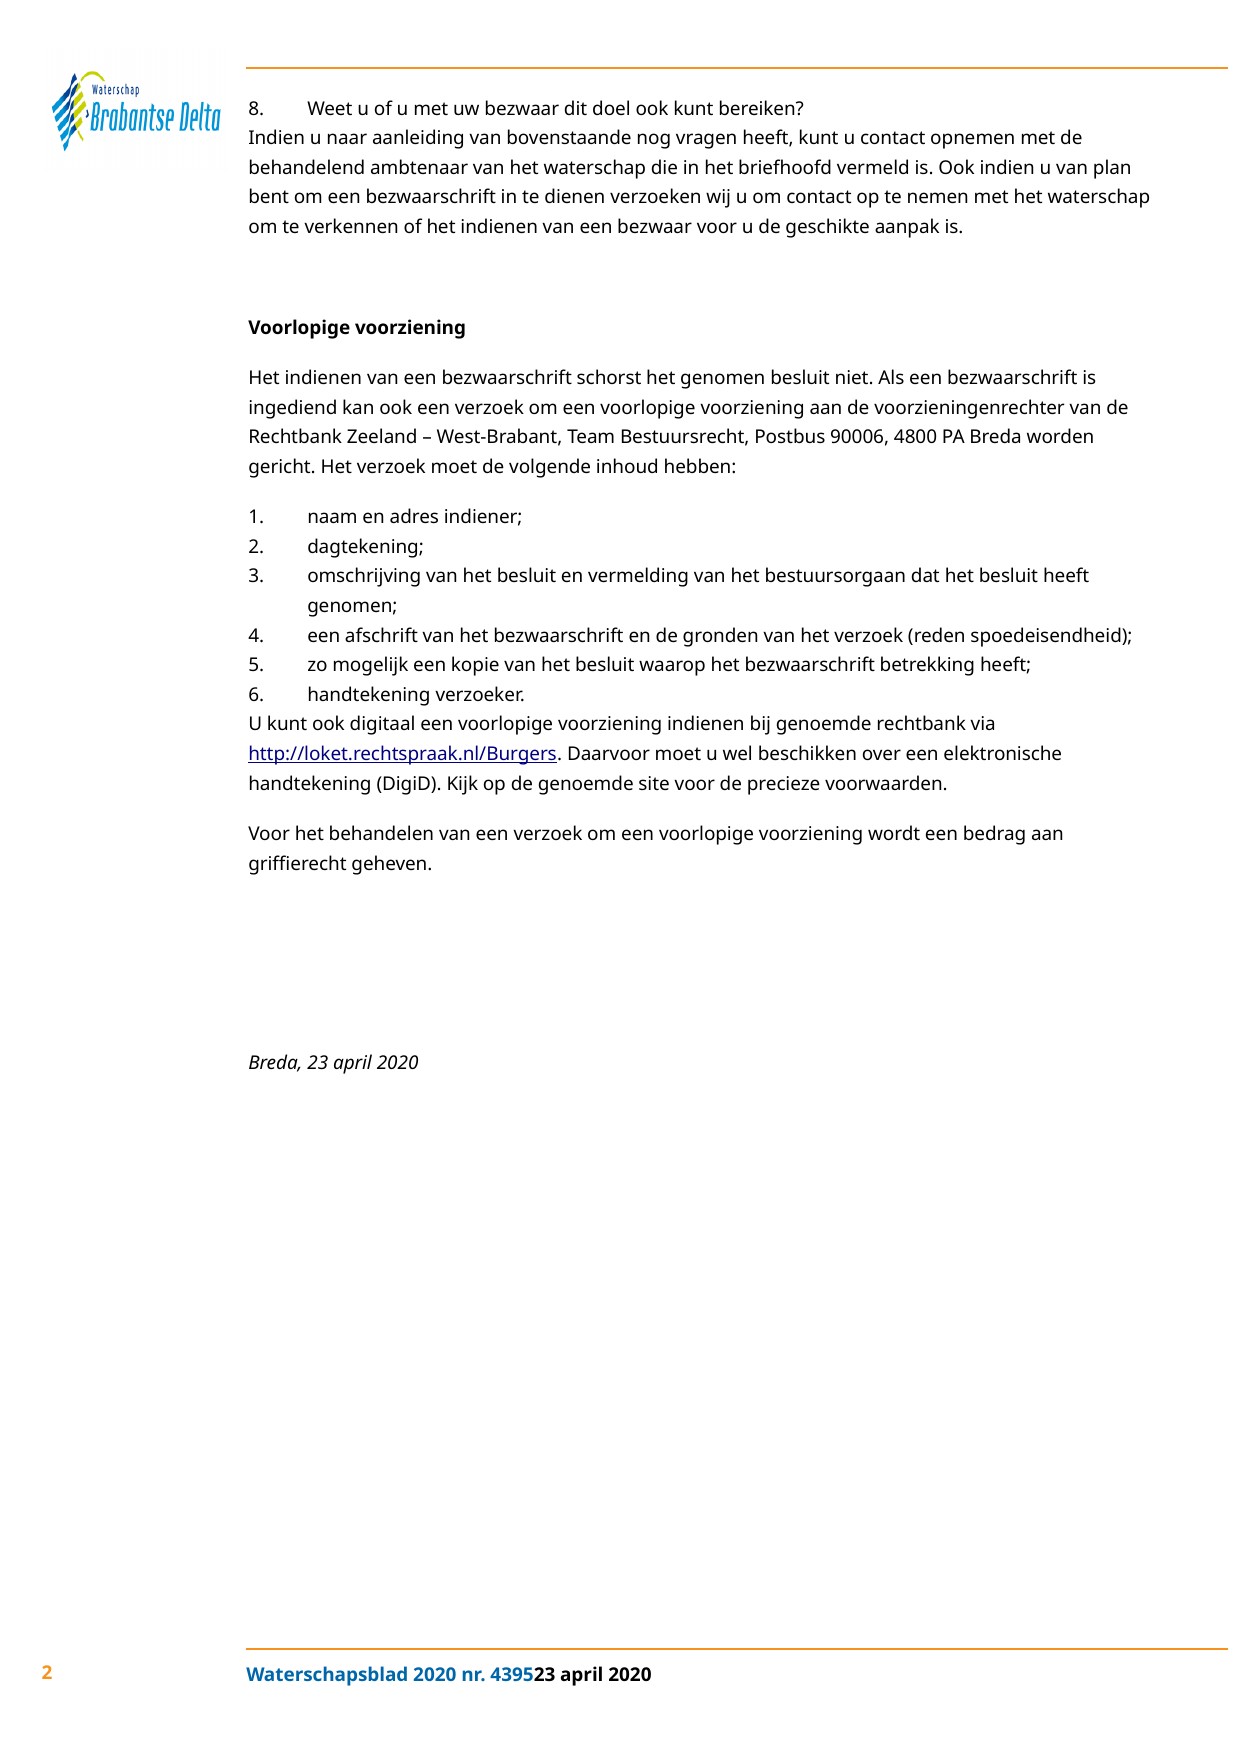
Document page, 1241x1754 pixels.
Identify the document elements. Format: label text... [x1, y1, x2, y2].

list naam en adres indiener; [248, 503, 1152, 529]
list handtekening verzoeker. [248, 681, 1152, 707]
list zo mogelijk een kopie van het besluit waarop het bezwaarschrift betrekking heeft; [248, 651, 1152, 677]
picture [41, 47, 231, 172]
text Voorlopige voorziening [248, 314, 1152, 340]
list Weet u of u met uw bezwaar dit doel ook kunt bereiken? [248, 95, 1152, 121]
list omschrijving van het besluit en vermelding van het bestuursorgaan dat het besluit heeft genomen; [248, 563, 1152, 618]
text Voor het behandelen van een verzoek om een voorlopige voorziening wordt een bedrag aan griffierecht geheven. [248, 820, 1152, 876]
text Indien u naar aanleiding van bovenstaande nog vragen heeft, kunt u contact opnemen met de behandelend ambtenaar van het waterschap die in het briefhoofd vermeld is. Ook indien u van plan bent om een bezwaarschrift in te dienen verzoeken wij u om contact op te nemen met het waterschap om te verkennen of het indienen van een bezwaar voor u de geschikte aanpak is. [248, 124, 1152, 239]
text U kunt ook digitaal een voorlopige voorziening indienen bij genoemde rechtbank via http://loket.rechtspraak.nl/Burgers. Daarvoor moet u wel beschikken over een elektronische handtekening (DigiD). Kijk op de genoemde site voor de precieze voorwaarden. [248, 711, 1152, 796]
text Breda, 23 april 2020 [248, 1049, 1152, 1074]
list een afschrift van het bezwaarschrift en de gronden van het verzoek (reden spoedeisendheid); [248, 622, 1152, 648]
text Het indienen van een bezwaarschrift schorst het genomen besluit niet. Als een bezwaarschrift is ingediend kan ook een verzoek om een voorlopige voorziening aan de voorzieningenrechter van de Rechtbank Zeeland – West-Brabant, Team Bestuursrecht, Postbus 90006, 4800 PA Breda worden gericht. Het verzoek moet de volgende inhoud hebben: [248, 364, 1152, 479]
list dagtekening; [248, 533, 1152, 559]
